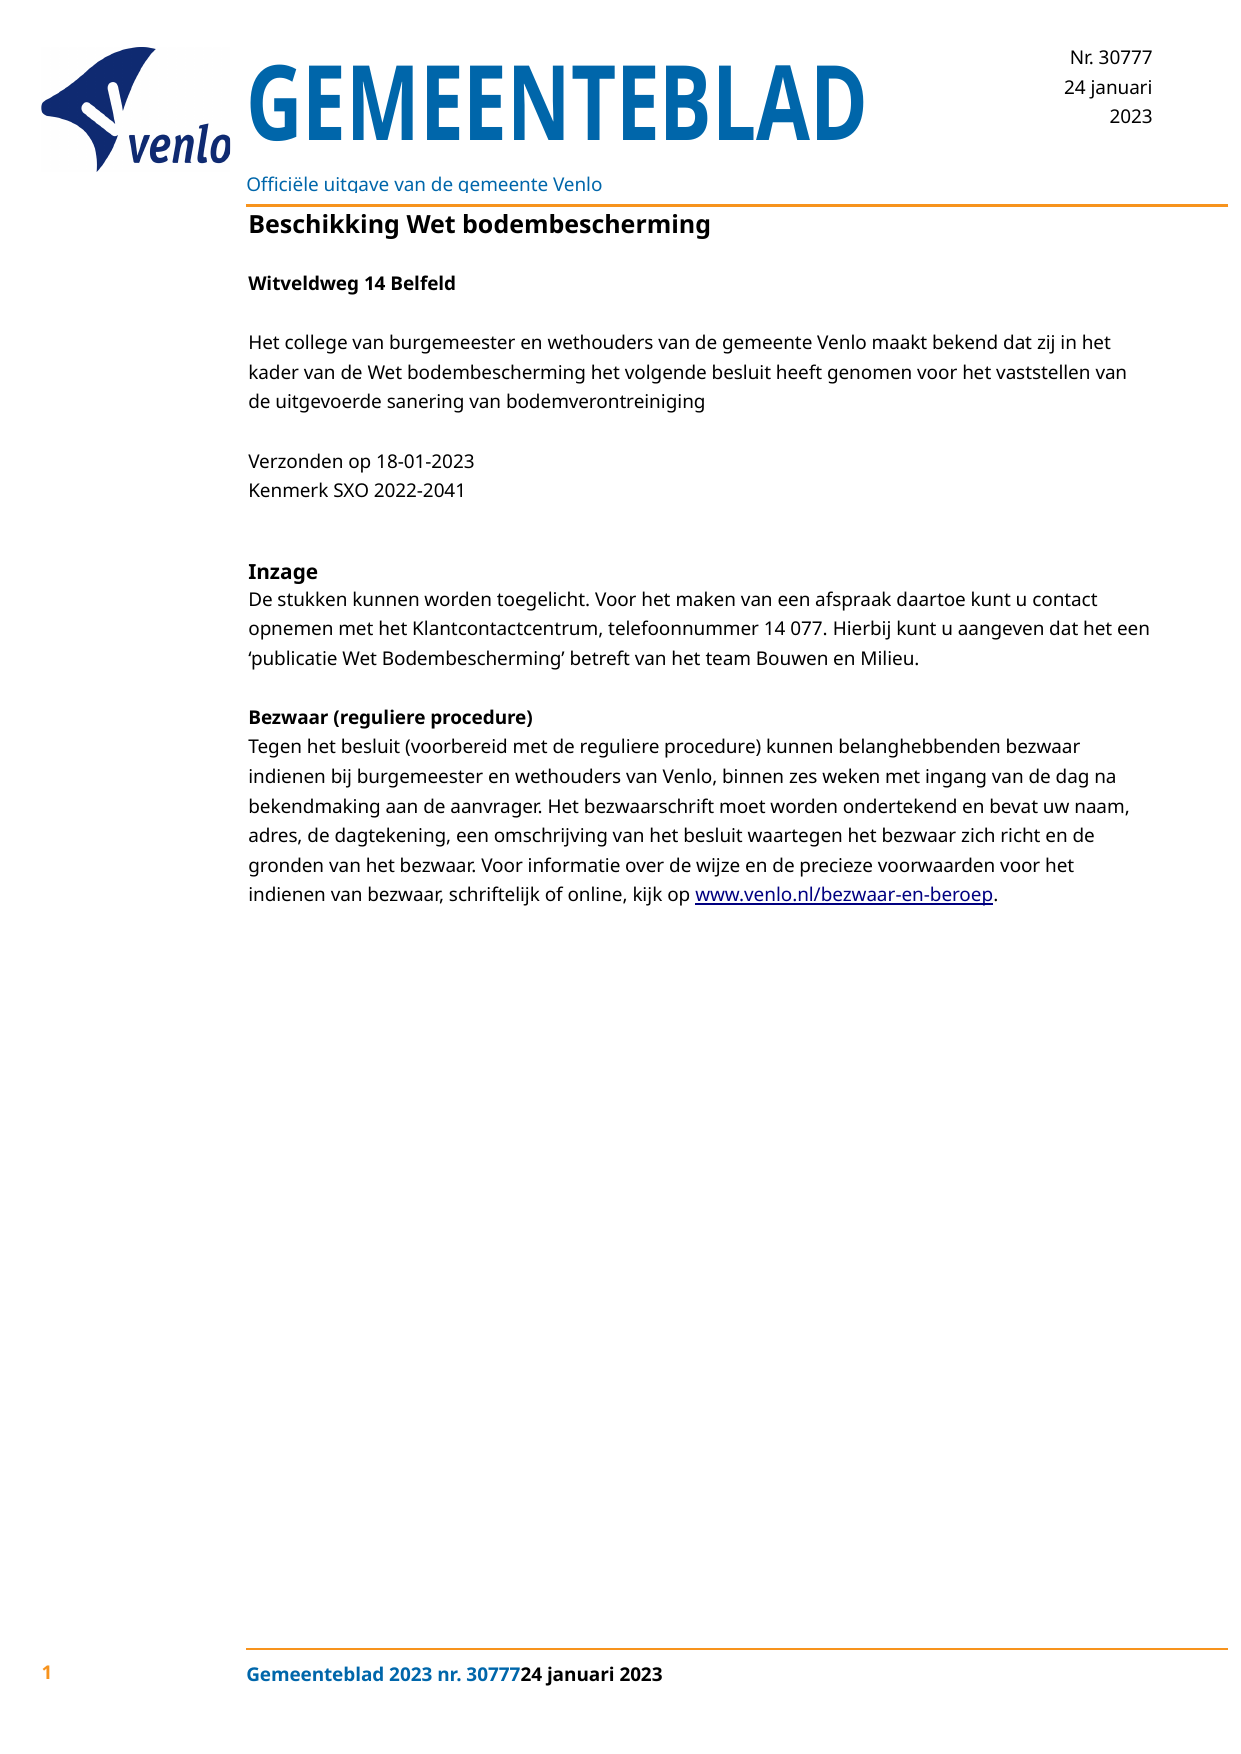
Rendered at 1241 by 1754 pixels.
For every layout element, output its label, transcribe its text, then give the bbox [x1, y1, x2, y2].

picture [41, 47, 231, 172]
text Inzage [248, 557, 1152, 586]
text De stukken kunnen worden toegelicht. Voor het maken van een afspraak daartoe kunt u contact opnemen met het Klantcontactcentrum, telefoonnummer 14 077. Hierbij kunt u aangeven dat het een ‘publicatie Wet Bodembescherming’ betreft van het team Bouwen en Milieu. [248, 586, 1152, 671]
text Witveldweg 14 Belfeld [248, 270, 1152, 296]
text Verzonden op 18-01-2023 [248, 448, 1152, 473]
text Kenmerk SXO 2022-2041 [248, 477, 1152, 503]
text Tegen het besluit (voorbereid met de reguliere procedure) kunnen belanghebbenden bezwaar indienen bij burgemeester en wethouders van Venlo, binnen zes weken met ingang van de dag na bekendmaking aan de aanvrager. Het bezwaarschrift moet worden ondertekend en bevat uw naam, adres, de dagtekening, een omschrijving van het besluit waartegen het bezwaar zich richt en de gronden van het bezwaar. Voor informatie over de wijze en de precieze voorwaarden voor het indienen van bezwaar, schriftelijk of online, kijk op www.venlo.nl/bezwaar-en-beroep. [248, 734, 1152, 907]
text Beschikking Wet bodembescherming [248, 207, 1152, 241]
text Het college van burgemeester en wethouders van de gemeente Venlo maakt bekend dat zij in het kader van de Wet bodembescherming het volgende besluit heeft genomen voor het vaststellen van de uitgevoerde sanering van bodemverontreiniging [248, 329, 1152, 414]
text Bezwaar (reguliere procedure) [248, 704, 1152, 730]
